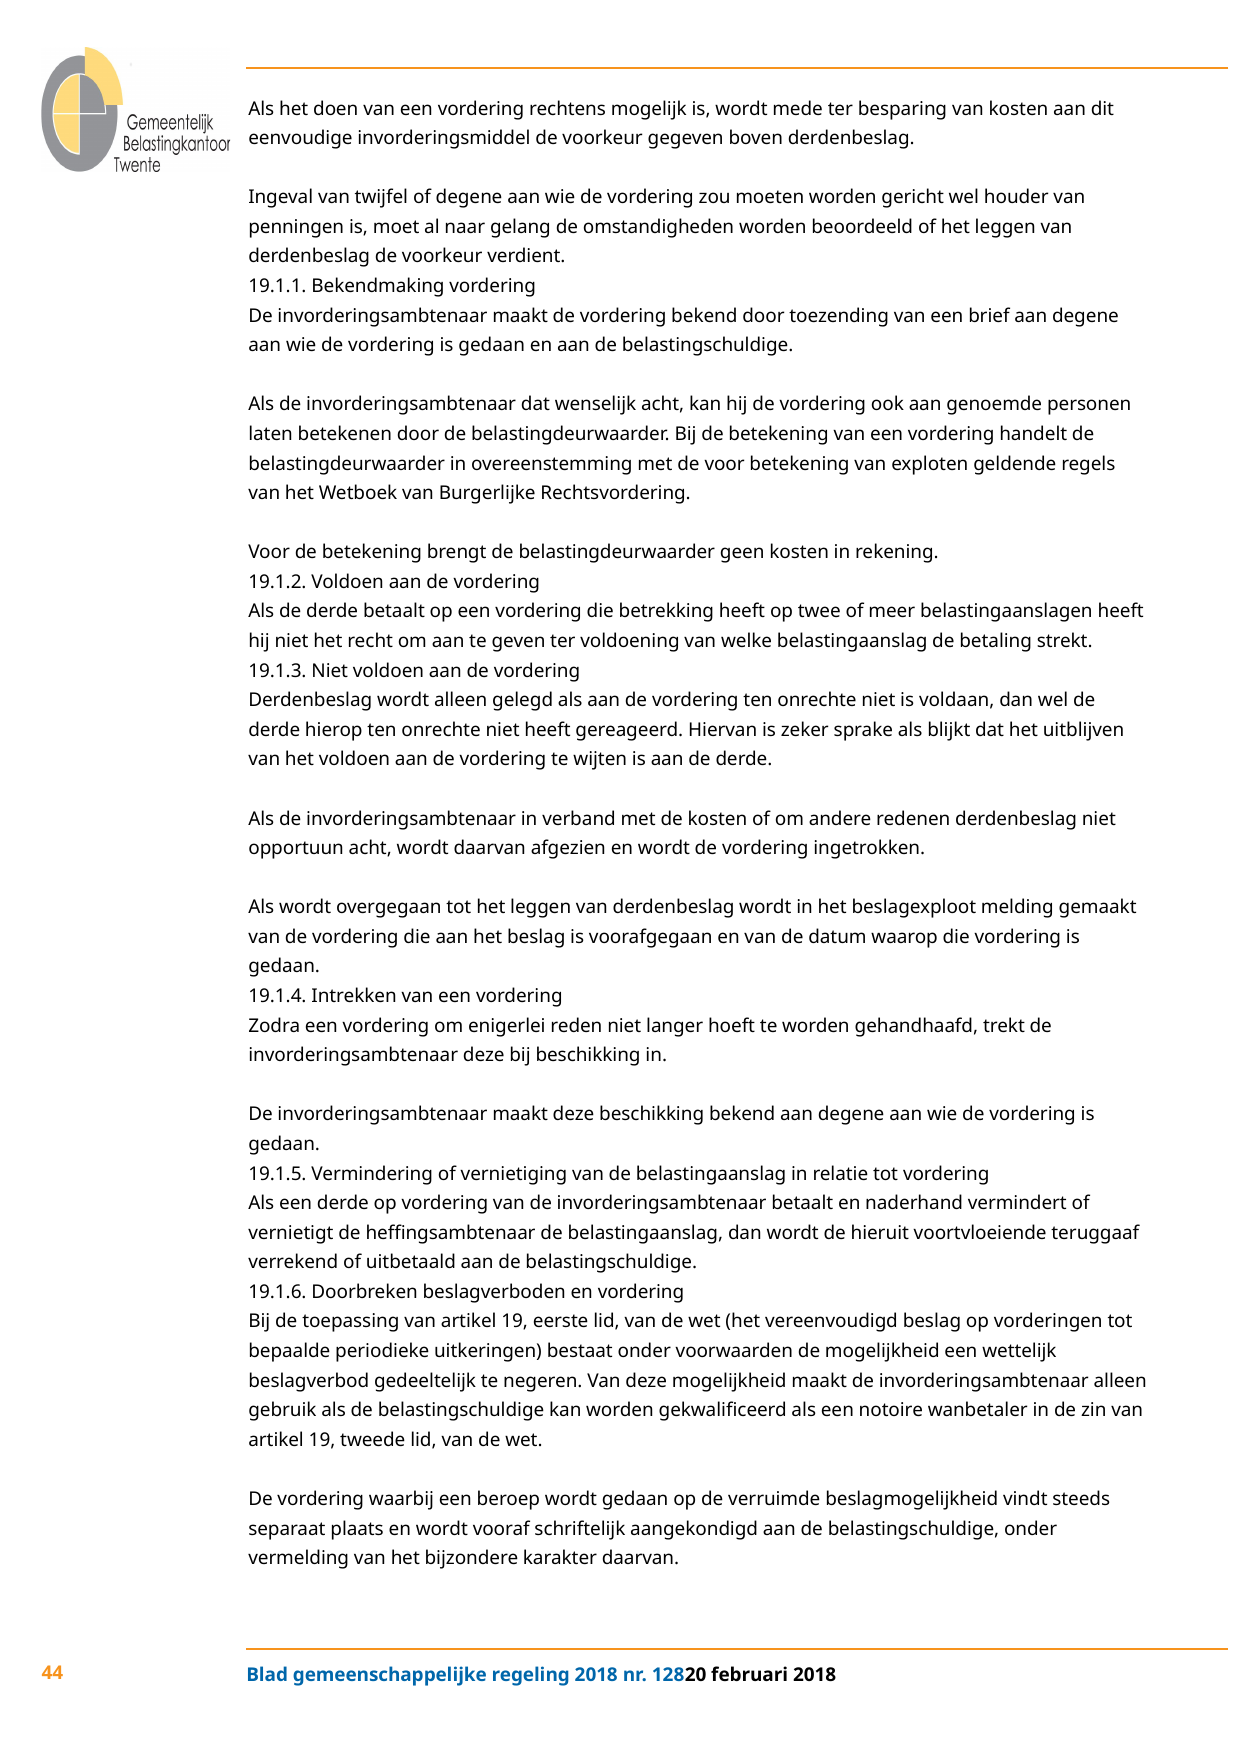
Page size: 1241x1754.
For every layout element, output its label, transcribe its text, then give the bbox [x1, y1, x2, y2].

text De invorderingsambtenaar maakt deze beschikking bekend aan degene aan wie de vordering is gedaan. [248, 1101, 1152, 1156]
text Derdenbeslag wordt alleen gelegd als aan de vordering ten onrechte niet is voldaan, dan wel de derde hierop ten onrechte niet heeft gereageerd. Hiervan is zeker sprake als blijkt dat het uitblijven van het voldoen aan de vordering te wijten is aan de derde. [248, 686, 1152, 771]
text Als wordt overgegaan tot het leggen van derdenbeslag wordt in het beslagexploot melding gemaakt van de vordering die aan het beslag is voorafgegaan en van de datum waarop die vordering is gedaan. [248, 893, 1152, 978]
text 19.1.6. Doorbreken beslagverboden en vordering [248, 1278, 1152, 1304]
text Als de invorderingsambtenaar in verband met de kosten of om andere redenen derdenbeslag niet opportuun acht, wordt daarvan afgezien en wordt de vordering ingetrokken. [248, 805, 1152, 860]
text Als het doen van een vordering rechtens mogelijk is, wordt mede ter besparing van kosten aan dit eenvoudige invorderingsmiddel de voorkeur gegeven boven derdenbeslag. [248, 95, 1152, 150]
text 19.1.1. Bekendmaking vordering [248, 272, 1152, 298]
text Als de invorderingsambtenaar dat wenselijk acht, kan hij de vordering ook aan genoemde personen laten betekenen door de belastingdeurwaarder. Bij de betekening van een vordering handelt de belastingdeurwaarder in overeenstemming met de voor betekening van exploten geldende regels van het Wetboek van Burgerlijke Rechtsvordering. [248, 391, 1152, 505]
text Bij de toepassing van artikel 19, eerste lid, van de wet (het vereenvoudigd beslag op vorderingen tot bepaalde periodieke uitkeringen) bestaat onder voorwaarden de mogelijkheid een wettelijk beslagverbod gedeeltelijk te negeren. Van deze mogelijkheid maakt de invorderingsambtenaar alleen gebruik als de belastingschuldige kan worden gekwalificeerd als een notoire wanbetaler in de zin van artikel 19, tweede lid, van de wet. [248, 1308, 1152, 1452]
text Als een derde op vordering van de invorderingsambtenaar betaalt en naderhand vermindert of vernietigt de heffingsambtenaar de belastingaanslag, dan wordt de hieruit voortvloeiende teruggaaf verrekend of uitbetaald aan de belastingschuldige. [248, 1189, 1152, 1274]
text 19.1.2. Voldoen aan de vordering [248, 568, 1152, 594]
text Voor de betekening brengt de belastingdeurwaarder geen kosten in rekening. [248, 538, 1152, 564]
text Zodra een vordering om enigerlei reden niet langer hoeft te worden gehandhaafd, trekt de invorderingsambtenaar deze bij beschikking in. [248, 1012, 1152, 1067]
text Ingeval van twijfel of degene aan wie de vordering zou moeten worden gericht wel houder van penningen is, moet al naar gelang de omstandigheden worden beoordeeld of het leggen van derdenbeslag de voorkeur verdient. [248, 183, 1152, 268]
picture [41, 47, 231, 172]
text 19.1.4. Intrekken van een vordering [248, 982, 1152, 1008]
text Als de derde betaalt op een vordering die betrekking heeft op twee of meer belastingaanslagen heeft hij niet het recht om aan te geven ter voldoening van welke belastingaanslag de betaling strekt. [248, 598, 1152, 653]
text 19.1.3. Niet voldoen aan de vordering [248, 657, 1152, 683]
text 19.1.5. Vermindering of vernietiging van de belastingaanslag in relatie tot vordering [248, 1160, 1152, 1186]
text De vordering waarbij een beroep wordt gedaan op de verruimde beslagmogelijkheid vindt steeds separaat plaats en wordt vooraf schriftelijk aangekondigd aan de belastingschuldige, onder vermelding van het bijzondere karakter daarvan. [248, 1485, 1152, 1570]
text De invorderingsambtenaar maakt de vordering bekend door toezending van een brief aan degene aan wie de vordering is gedaan en aan de belastingschuldige. [248, 302, 1152, 357]
